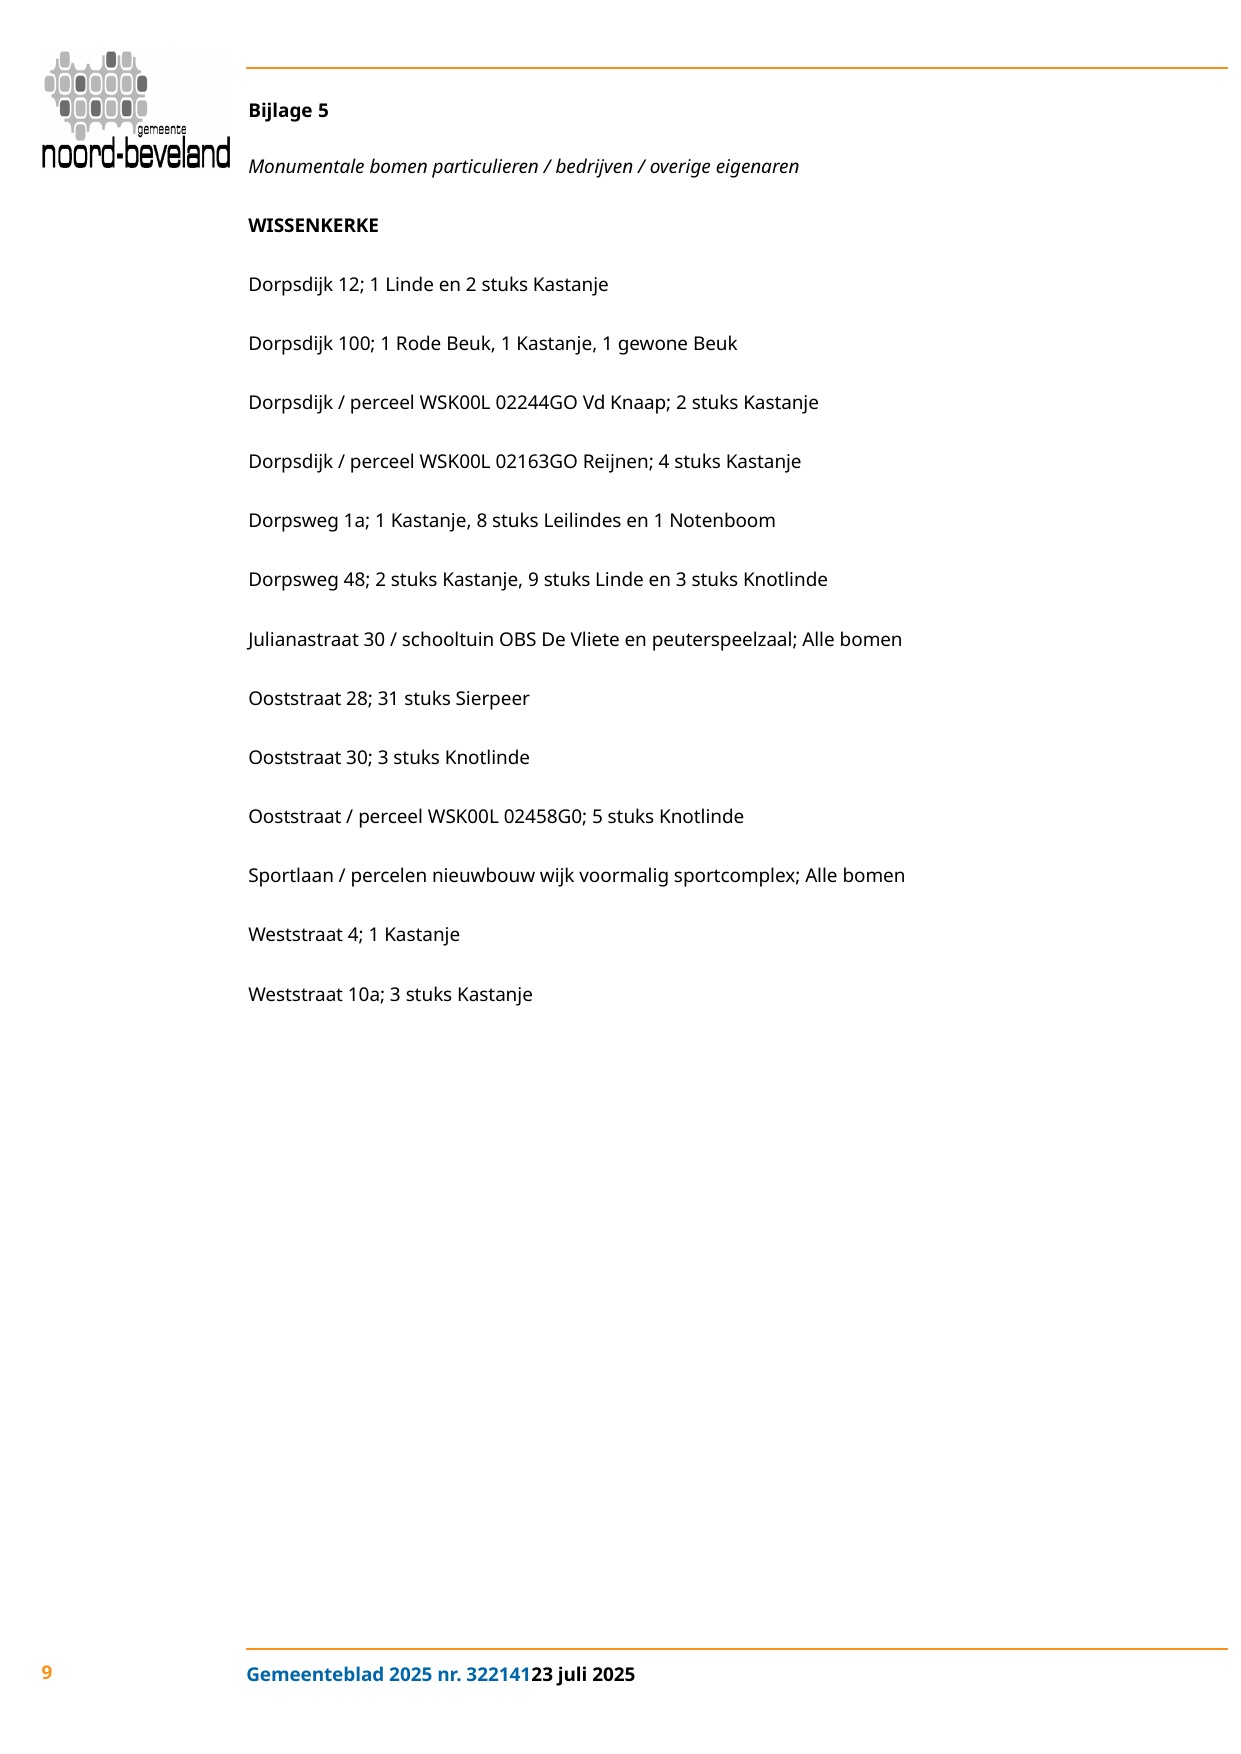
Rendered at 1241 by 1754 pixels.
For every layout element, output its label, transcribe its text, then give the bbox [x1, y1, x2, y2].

text Dorpsweg 1a; 1 Kastanje, 8 stuks Leilindes en 1 Notenboom [248, 507, 1152, 533]
text Monumentale bomen particulieren / bedrijven / overige eigenaren [248, 153, 1152, 179]
text Dorpsweg 48; 2 stuks Kastanje, 9 stuks Linde en 3 stuks Knotlinde [248, 567, 1152, 592]
picture [41, 47, 231, 172]
text Weststraat 10a; 3 stuks Kastanje [248, 981, 1152, 1006]
text Ooststraat / perceel WSK00L 02458G0; 5 stuks Knotlinde [248, 803, 1152, 829]
text Weststraat 4; 1 Kastanje [248, 922, 1152, 947]
text Dorpsdijk / perceel WSK00L 02163GO Reijnen; 4 stuks Kastanje [248, 448, 1152, 474]
text Dorpsdijk / perceel WSK00L 02244GO Vd Knaap; 2 stuks Kastanje [248, 389, 1152, 415]
text Bijlage 5 [248, 95, 1152, 123]
text Sportlaan / percelen nieuwbouw wijk voormalig sportcomplex; Alle bomen [248, 862, 1152, 888]
text Julianastraat 30 / schooltuin OBS De Vliete en peuterspeelzaal; Alle bomen [248, 626, 1152, 651]
text Ooststraat 28; 31 stuks Sierpeer [248, 685, 1152, 711]
table_header WISSENKERKE [248, 212, 1152, 238]
text Dorpsdijk 12; 1 Linde en 2 stuks Kastanje [248, 271, 1152, 296]
text Dorpsdijk 100; 1 Rode Beuk, 1 Kastanje, 1 gewone Beuk [248, 330, 1152, 356]
text Ooststraat 30; 3 stuks Knotlinde [248, 744, 1152, 770]
